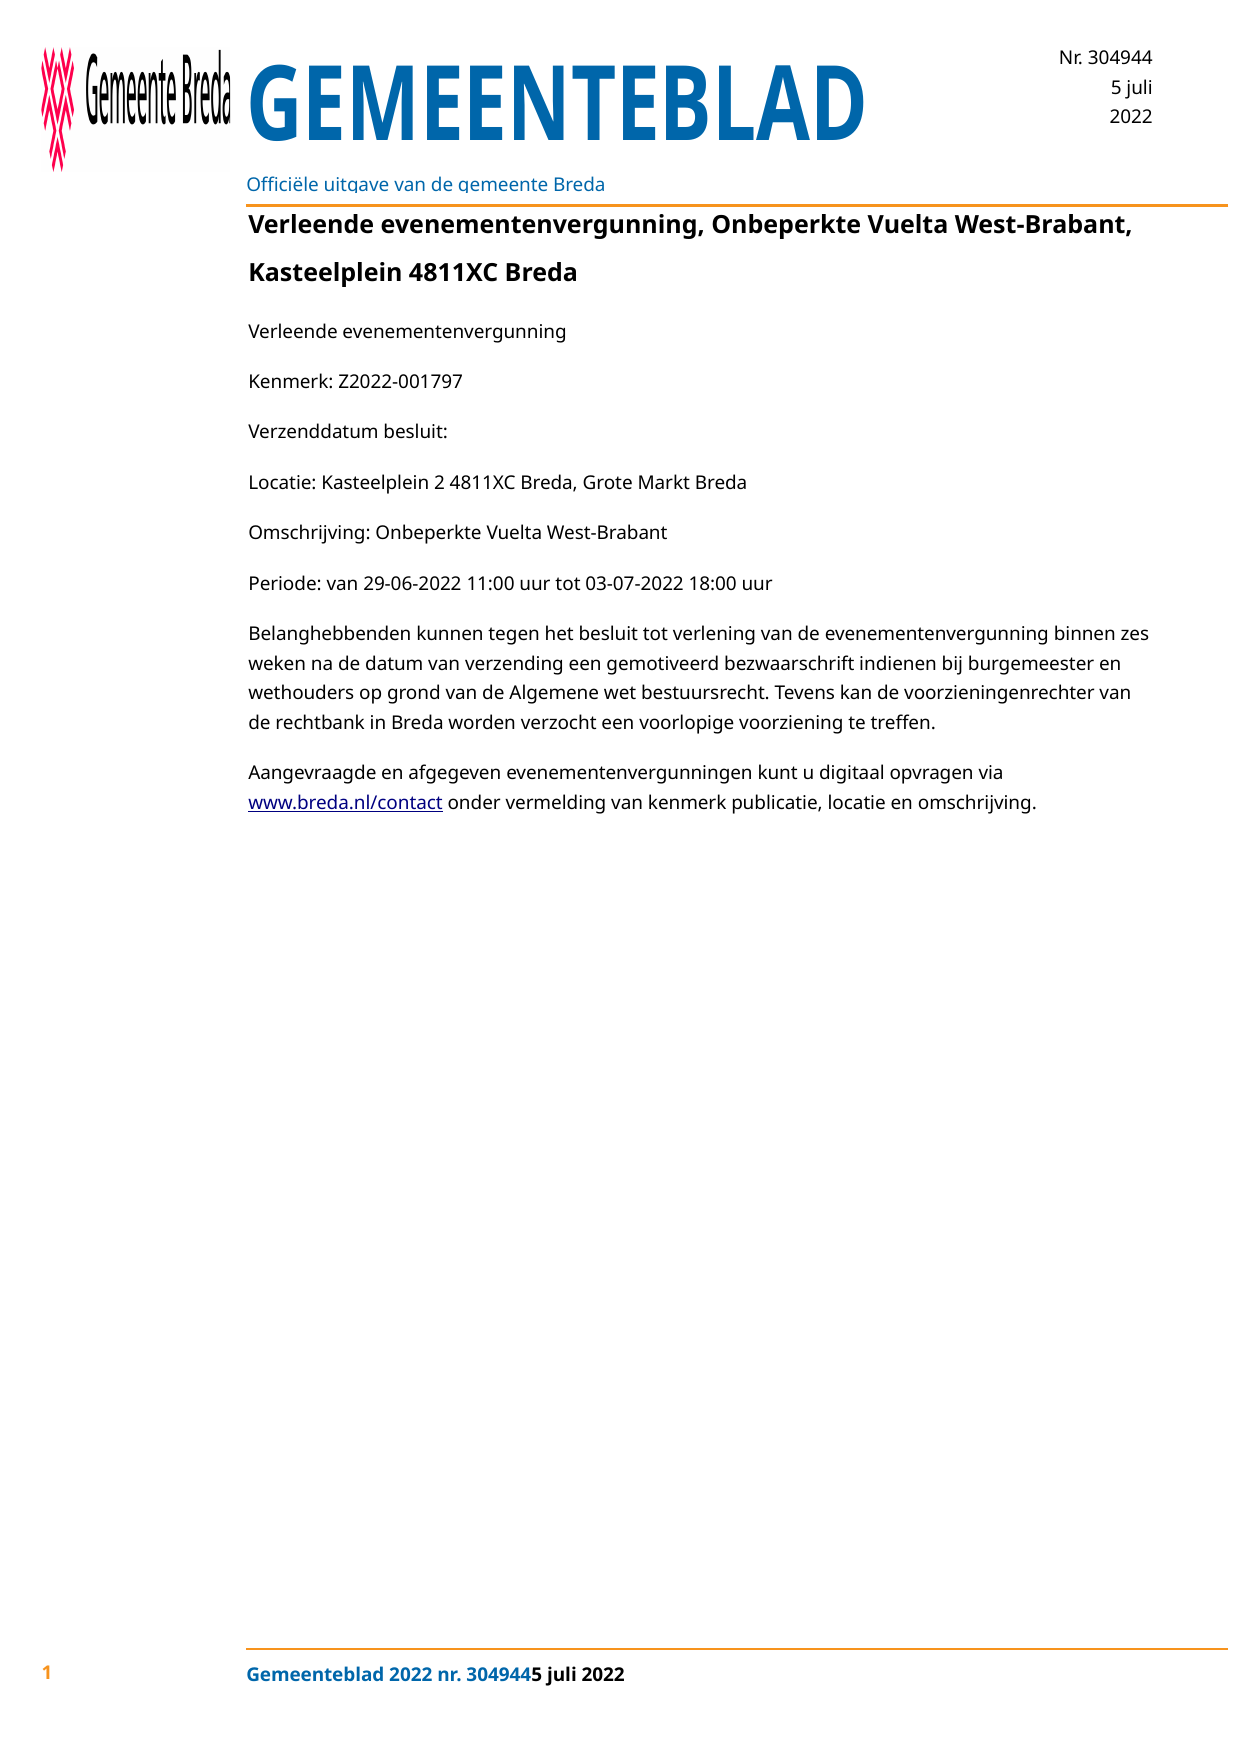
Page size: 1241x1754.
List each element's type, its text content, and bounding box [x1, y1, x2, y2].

text Periode: van 29-06-2022 11:00 uur tot 03-07-2022 18:00 uur [248, 570, 1152, 596]
text Verleende evenementenvergunning, Onbeperkte Vuelta West-Brabant, Kasteelplein 4811XC Breda [248, 207, 1152, 288]
text Verzenddatum besluit: [248, 419, 1152, 444]
text Verleende evenementenvergunning [248, 318, 1152, 344]
text Kenmerk: Z2022-001797 [248, 368, 1152, 394]
text Aangevraagde en afgegeven evenementenvergunningen kunt u digitaal opvragen via www.breda.nl/contact onder vermelding van kenmerk publicatie, locatie en omschrijving. [248, 759, 1152, 815]
text Belanghebbenden kunnen tegen het besluit tot verlening van de evenementenvergunning binnen zes weken na de datum van verzending een gemotiveerd bezwaarschrift indienen bij burgemeester en wethouders op grond van de Algemene wet bestuursrecht. Tevens kan de voorzieningenrechter van de rechtbank in Breda worden verzocht een voorlopige voorziening te treffen. [248, 620, 1152, 735]
text Locatie: Kasteelplein 2 4811XC Breda, Grote Markt Breda [248, 469, 1152, 495]
text Omschrijving: Onbeperkte Vuelta West-Brabant [248, 519, 1152, 545]
picture [41, 47, 231, 172]
